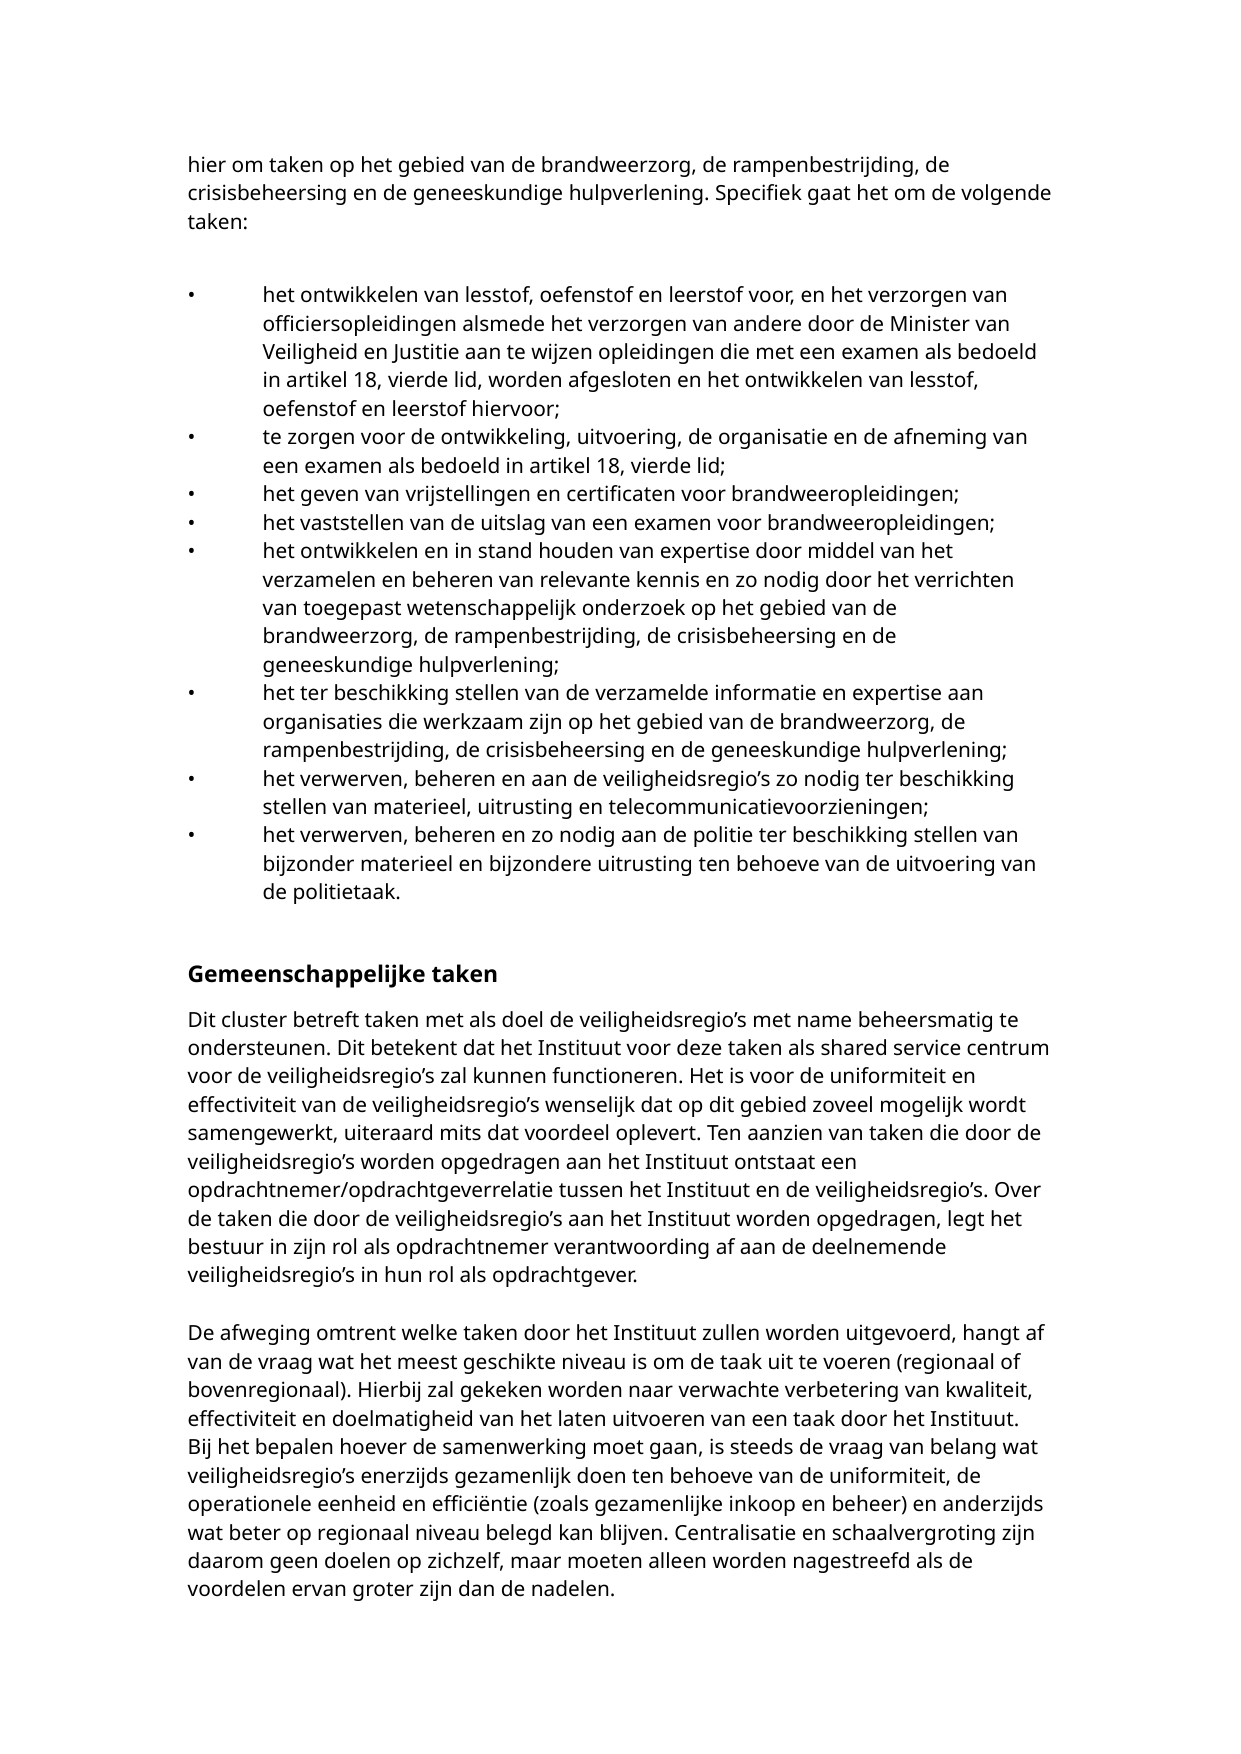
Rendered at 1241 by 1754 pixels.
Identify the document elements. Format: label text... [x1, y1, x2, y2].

text De afweging omtrent welke taken door het Instituut zullen worden uitgevoerd, hangt af van de vraag wat het meest geschikte niveau is om de taak uit te voeren (regionaal of bovenregionaal). Hierbij zal gekeken worden naar verwachte verbetering van kwaliteit, effectiviteit en doelmatigheid van het laten uitvoeren van een taak door het Instituut. [187, 1318, 1053, 1432]
text Bij het bepalen hoever de samenwerking moet gaan, is steeds de vraag van belang wat veiligheidsregio’s enerzijds gezamenlijk doen ten behoeve van de uniformiteit, de operationele eenheid en efficiëntie (zoals gezamenlijke inkoop en beheer) en anderzijds wat beter op regionaal niveau belegd kan blijven. Centralisatie en schaalvergroting zijn daarom geen doelen op zichzelf, maar moeten alleen worden nagestreefd als de voordelen ervan groter zijn dan de nadelen. [187, 1432, 1053, 1603]
list het verwerven, beheren en zo nodig aan de politie ter beschikking stellen van bijzonder materieel en bijzondere uitrusting ten behoeve van de uitvoering van de politietaak. [187, 821, 1053, 906]
list het geven van vrijstellingen en certificaten voor brandweeropleidingen; [187, 479, 1053, 508]
list het ontwikkelen van lesstof, oefenstof en leerstof voor, en het verzorgen van officiersopleidingen alsmede het verzorgen van andere door de Minister van Veiligheid en Justitie aan te wijzen opleidingen die met een examen als bedoeld in artikel 18, vierde lid, worden afgesloten en het ontwikkelen van lesstof, oefenstof en leerstof hiervoor; [187, 280, 1053, 422]
list het verwerven, beheren en aan de veiligheidsregio’s zo nodig ter beschikking stellen van materieel, uitrusting en telecommunicatievoorzieningen; [187, 764, 1053, 821]
subtitle Gemeenschappelijke taken [187, 958, 1053, 990]
list te zorgen voor de ontwikkeling, uitvoering, de organisatie en de afneming van een examen als bedoeld in artikel 18, vierde lid; [187, 422, 1053, 479]
list het ontwikkelen en in stand houden van expertise door middel van het verzamelen en beheren van relevante kennis en zo nodig door het verrichten van toegepast wetenschappelijk onderzoek op het gebied van de brandweerzorg, de rampenbestrijding, de crisisbeheersing en de geneeskundige hulpverlening; [187, 536, 1053, 678]
text hier om taken op het gebied van de brandweerzorg, de rampenbestrijding, de crisisbeheersing en de geneeskundige hulpverlening. Specifiek gaat het om de volgende taken: [187, 150, 1053, 235]
text Dit cluster betreft taken met als doel de veiligheidsregio’s met name beheersmatig te ondersteunen. Dit betekent dat het Instituut voor deze taken als shared service centrum voor de veiligheidsregio’s zal kunnen functioneren. Het is voor de uniformiteit en effectiviteit van de veiligheidsregio’s wenselijk dat op dit gebied zoveel mogelijk wordt samengewerkt, uiteraard mits dat voordeel oplevert. Ten aanzien van taken die door de veiligheidsregio’s worden opgedragen aan het Instituut ontstaat een opdrachtnemer/opdrachtgeverrelatie tussen het Instituut en de veiligheidsregio’s. Over de taken die door de veiligheidsregio’s aan het Instituut worden opgedragen, legt het bestuur in zijn rol als opdrachtnemer verantwoording af aan de deelnemende veiligheidsregio’s in hun rol als opdrachtgever. [187, 1005, 1053, 1289]
list het vaststellen van de uitslag van een examen voor brandweeropleidingen; [187, 508, 1053, 536]
list het ter beschikking stellen van de verzamelde informatie en expertise aan organisaties die werkzaam zijn op het gebied van de brandweerzorg, de rampenbestrijding, de crisisbeheersing en de geneeskundige hulpverlening; [187, 678, 1053, 764]
